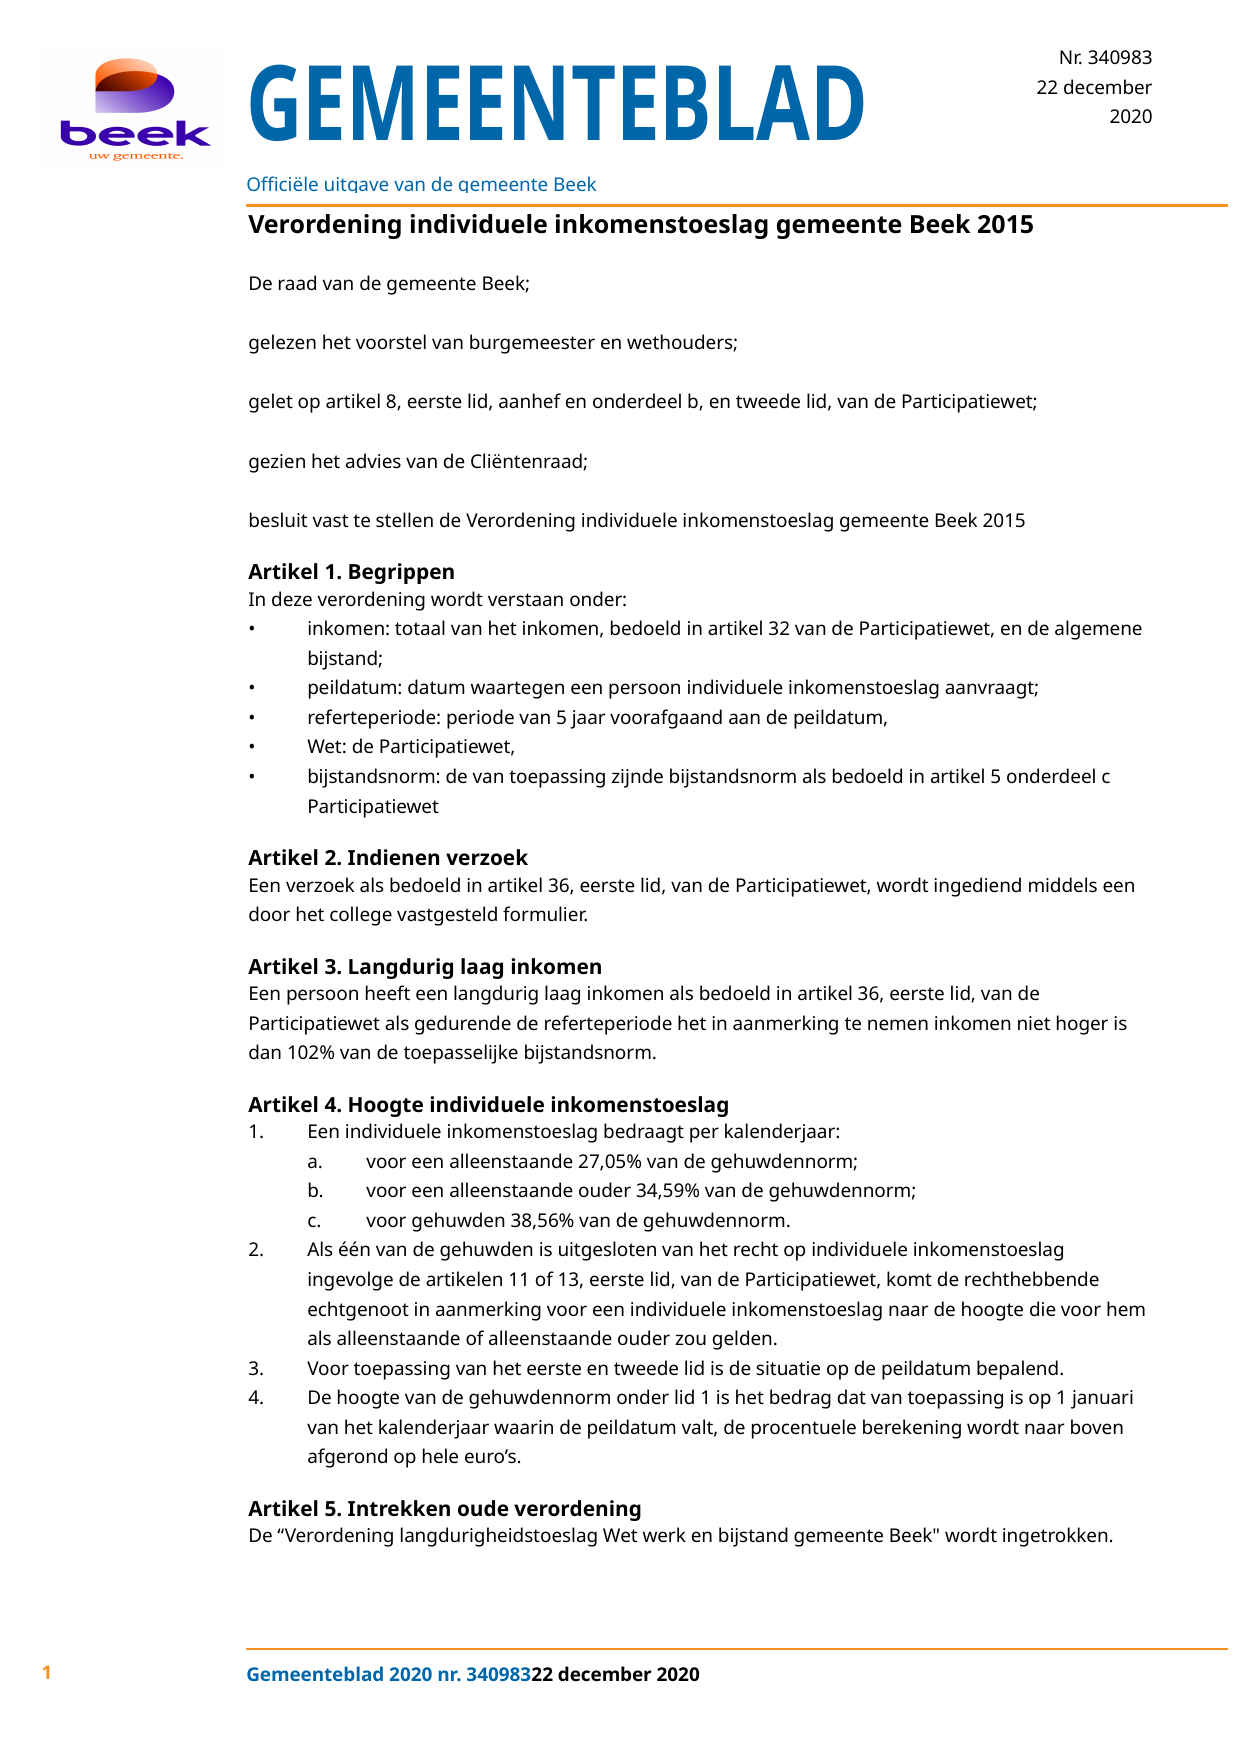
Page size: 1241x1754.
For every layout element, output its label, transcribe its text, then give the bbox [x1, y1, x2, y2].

list De hoogte van de gehuwdennorm onder lid 1 is het bedrag dat van toepassing is op 1 januari van het kalenderjaar waarin de peildatum valt, de procentuele berekening wordt naar boven afgerond op hele euro’s. [248, 1384, 1152, 1469]
text Artikel 2. Indienen verzoek [248, 843, 1152, 872]
list voor een alleenstaande 27,05% van de gehuwdennorm; [307, 1148, 1152, 1173]
text Een verzoek als bedoeld in artikel 36, eerste lid, van de Participatiewet, wordt ingediend middels een door het college vastgesteld formulier. [248, 872, 1152, 927]
list Een individuele inkomenstoeslag bedraagt per kalenderjaar: [248, 1118, 1152, 1144]
list Voor toepassing van het eerste en tweede lid is de situatie op de peildatum bepalend. [248, 1355, 1152, 1381]
text De “Verordening langdurigheidstoeslag Wet werk en bijstand gemeente Beek" wordt ingetrokken. [248, 1522, 1152, 1548]
list referteperiode: periode van 5 jaar voorafgaand aan de peildatum, [248, 704, 1152, 730]
text De raad van de gemeente Beek; [248, 270, 1152, 296]
text gezien het advies van de Cliëntenraad; [248, 448, 1152, 473]
list voor een alleenstaande ouder 34,59% van de gehuwdennorm; [307, 1177, 1152, 1203]
list peildatum: datum waartegen een persoon individuele inkomenstoeslag aanvraagt; [248, 674, 1152, 700]
list voor gehuwden 38,56% van de gehuwdennorm. [307, 1207, 1152, 1233]
text In deze verordening wordt verstaan onder: [248, 586, 1152, 612]
list inkomen: totaal van het inkomen, bedoeld in artikel 32 van de Participatiewet, en de algemene bijstand; [248, 615, 1152, 671]
text Artikel 3. Langdurig laag inkomen [248, 952, 1152, 980]
list Wet: de Participatiewet, [248, 734, 1152, 759]
text gelezen het voorstel van burgemeester en wethouders; [248, 329, 1152, 355]
list bijstandsnorm: de van toepassing zijnde bijstandsnorm als bedoeld in artikel 5 onderdeel c Participatiewet [248, 763, 1152, 819]
text Een persoon heeft een langdurig laag inkomen als bedoeld in artikel 36, eerste lid, van de Participatiewet als gedurende de referteperiode het in aanmerking te nemen inkomen niet hoger is dan 102% van de toepasselijke bijstandsnorm. [248, 980, 1152, 1065]
text Artikel 1. Begrippen [248, 557, 1152, 586]
list Als één van de gehuwden is uitgesloten van het recht op individuele inkomenstoeslag ingevolge de artikelen 11 of 13, eerste lid, van de Participatiewet, komt de rechthebbende echtgenoot in aanmerking voor een individuele inkomenstoeslag naar de hoogte die voor hem als alleenstaande of alleenstaande ouder zou gelden. [248, 1237, 1152, 1351]
text Verordening individuele inkomenstoeslag gemeente Beek 2015 [248, 207, 1152, 241]
text Artikel 4. Hoogte individuele inkomenstoeslag [248, 1090, 1152, 1118]
picture [41, 47, 231, 172]
text Artikel 5. Intrekken oude verordening [248, 1494, 1152, 1522]
text besluit vast te stellen de Verordening individuele inkomenstoeslag gemeente Beek 2015 [248, 507, 1152, 533]
text gelet op artikel 8, eerste lid, aanhef en onderdeel b, en tweede lid, van de Participatiewet; [248, 389, 1152, 414]
